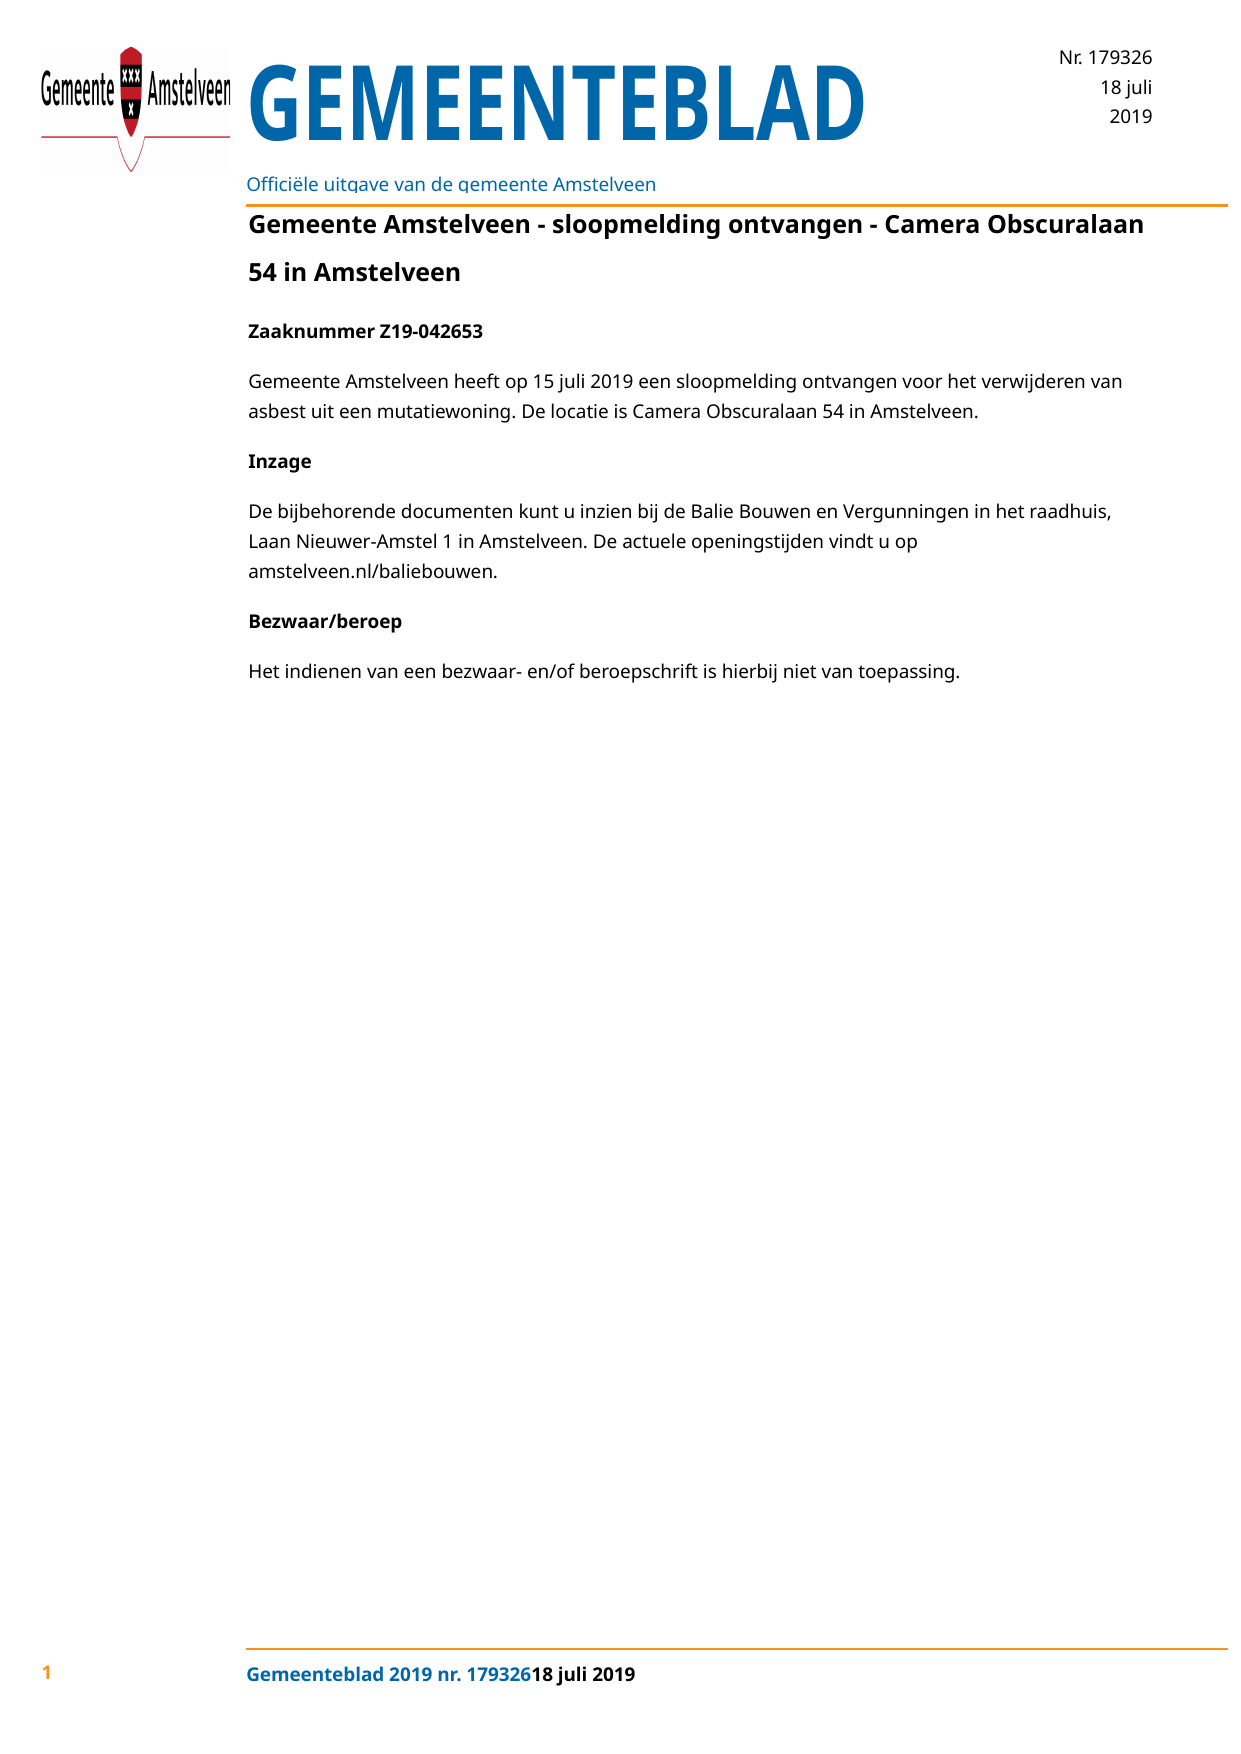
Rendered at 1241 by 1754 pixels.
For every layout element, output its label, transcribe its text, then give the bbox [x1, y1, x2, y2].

text De bijbehorende documenten kunt u inzien bij de Balie Bouwen en Vergunningen in het raadhuis, Laan Nieuwer-Amstel 1 in Amstelveen. De actuele openingstijden vindt u op amstelveen.nl/baliebouwen. [248, 499, 1152, 584]
text Zaaknummer Z19-042653 [248, 318, 1152, 344]
picture [41, 47, 231, 172]
text Het indienen van een bezwaar- en/of beroepschrift is hierbij niet van toepassing. [248, 659, 1152, 684]
text Inzage [248, 448, 1152, 474]
text Gemeente Amstelveen - sloopmelding ontvangen - Camera Obscuralaan 54 in Amstelveen [248, 207, 1152, 288]
text Gemeente Amstelveen heeft op 15 juli 2019 een sloopmelding ontvangen voor het verwijderen van asbest uit een mutatiewoning. De locatie is Camera Obscuralaan 54 in Amstelveen. [248, 368, 1152, 424]
text Bezwaar/beroep [248, 608, 1152, 634]
